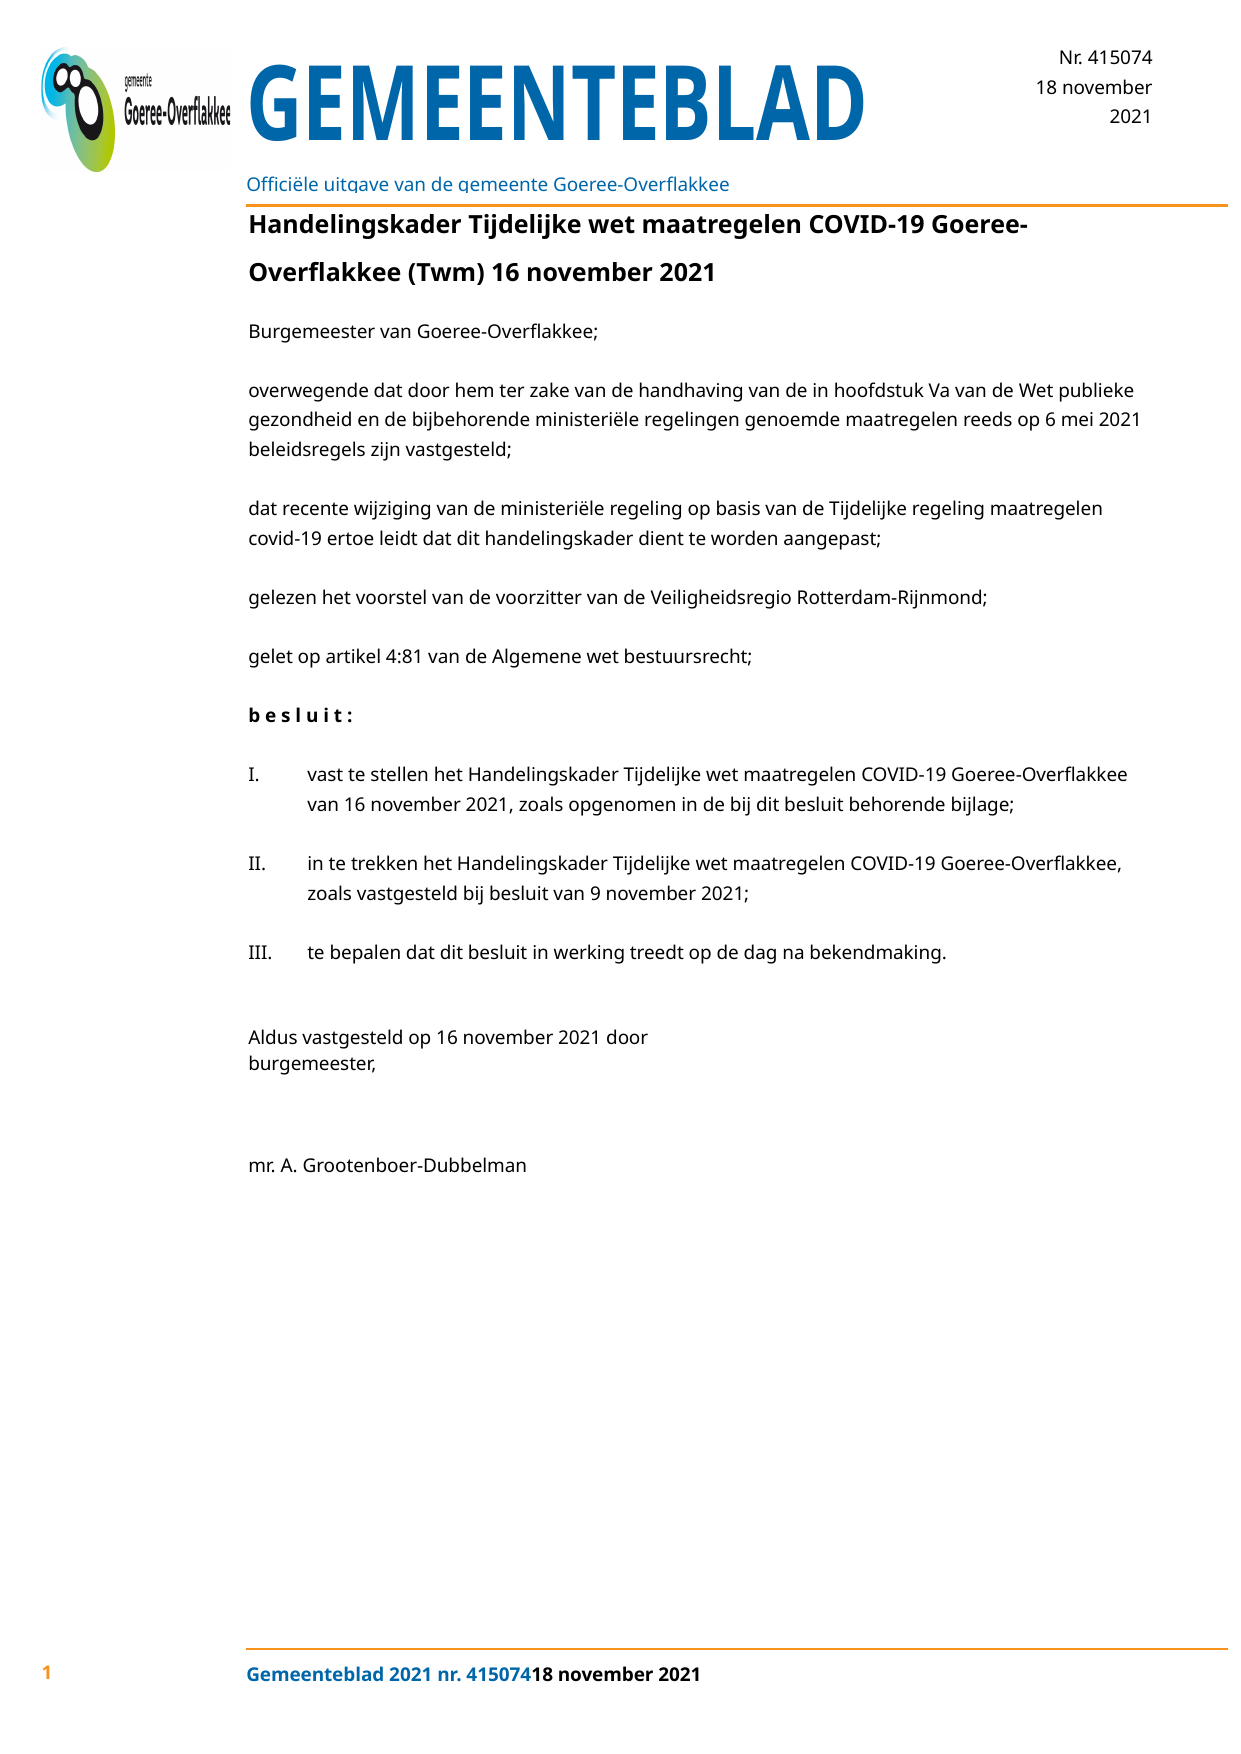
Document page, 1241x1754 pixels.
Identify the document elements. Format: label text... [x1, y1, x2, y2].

text gelet op artikel 4:81 van de Algemene wet bestuursrecht; [248, 643, 1152, 669]
text Aldus vastgesteld op 16 november 2021 door [248, 1024, 1152, 1050]
text Handelingskader Tijdelijke wet maatregelen COVID-19 Goeree-Overflakkee (Twm) 16 november 2021 [248, 207, 1152, 288]
text Burgemeester van Goeree-Overflakkee; [248, 318, 1152, 344]
text burgemeester, [248, 1050, 1152, 1076]
text dat recente wijziging van de ministeriële regeling op basis van de Tijdelijke regeling maatregelen covid-19 ertoe leidt dat dit handelingskader dient te worden aangepast; [248, 495, 1152, 551]
text gelezen het voorstel van de voorzitter van de Veiligheidsregio Rotterdam-Rijnmond; [248, 584, 1152, 610]
text mr. A. Grootenboer-Dubbelman [248, 1153, 1152, 1178]
list te bepalen dat dit besluit in werking treedt op de dag na bekendmaking. [248, 939, 1152, 965]
text overwegende dat door hem ter zake van de handhaving van de in hoofdstuk Va van de Wet publieke gezondheid en de bijbehorende ministeriële regelingen genoemde maatregelen reeds op 6 mei 2021 beleidsregels zijn vastgesteld; [248, 377, 1152, 462]
list in te trekken het Handelingskader Tijdelijke wet maatregelen COVID-19 Goeree-Overflakkee, zoals vastgesteld bij besluit van 9 november 2021; [248, 850, 1152, 906]
text b e s l u i t : [248, 702, 1152, 728]
list vast te stellen het Handelingskader Tijdelijke wet maatregelen COVID-19 Goeree-Overflakkee van 16 november 2021, zoals opgenomen in de bij dit besluit behorende bijlage; [248, 762, 1152, 817]
picture [41, 47, 231, 172]
